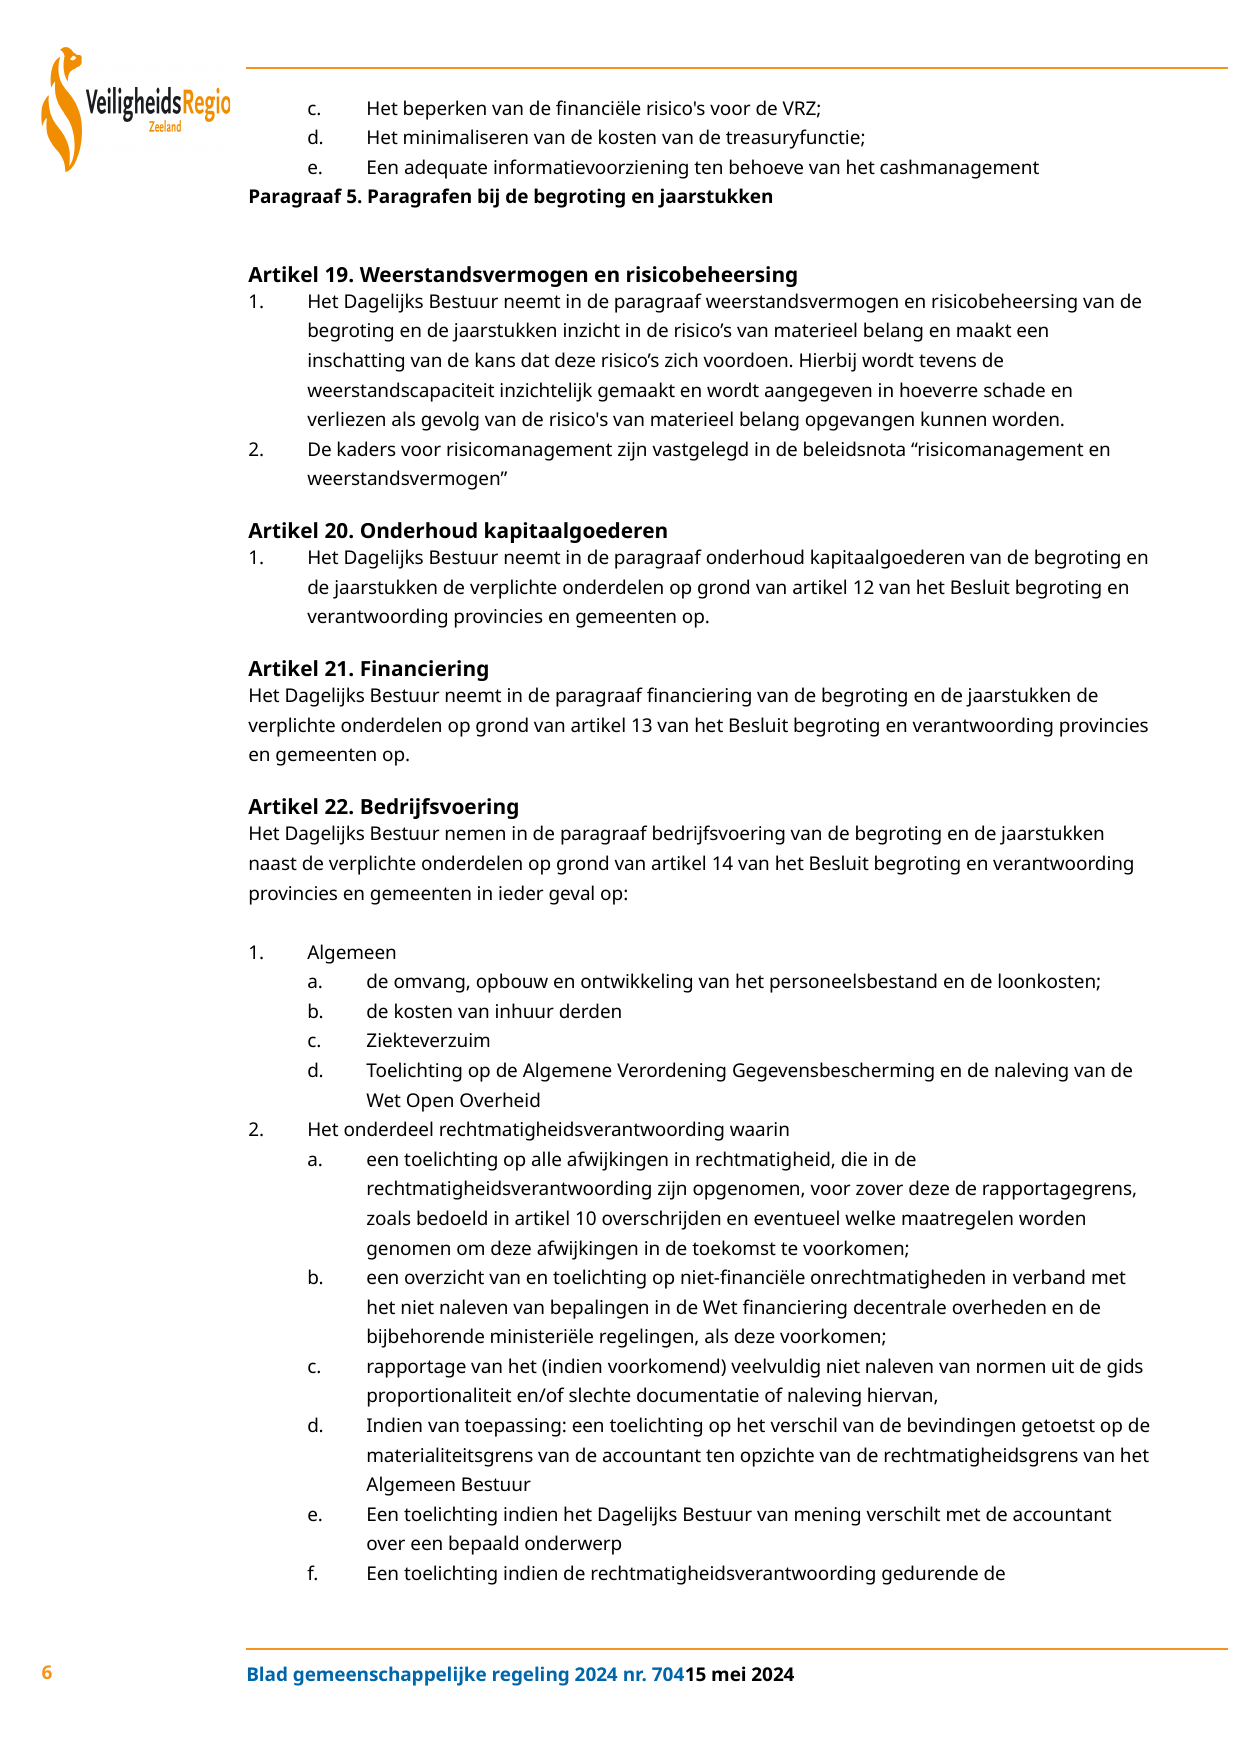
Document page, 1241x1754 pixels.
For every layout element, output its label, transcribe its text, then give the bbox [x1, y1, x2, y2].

list Een toelichting indien het Dagelijks Bestuur van mening verschilt met de accountant over een bepaald onderwerp [307, 1501, 1152, 1556]
list Het minimaliseren van de kosten van de treasuryfunctie; [307, 124, 1152, 150]
list De kaders voor risicomanagement zijn vastgelegd in de beleidsnota “risicomanagement en weerstandsvermogen” [248, 436, 1152, 491]
list een overzicht van en toelichting op niet-financiële onrechtmatigheden in verband met het niet naleven van bepalingen in de Wet financiering decentrale overheden en de bijbehorende ministeriële regelingen, als deze voorkomen; [307, 1264, 1152, 1349]
list Ziekteverzuim [307, 1028, 1152, 1053]
picture [41, 47, 231, 172]
text Artikel 22. Bedrijfsvoering [248, 792, 1152, 821]
text Het Dagelijks Bestuur neemt in de paragraaf financiering van de begroting en de jaarstukken de verplichte onderdelen op grond van artikel 13 van het Besluit begroting en verantwoording provincies en gemeenten op. [248, 682, 1152, 767]
list Een toelichting indien de rechtmatigheidsverantwoording gedurende de [307, 1560, 1152, 1586]
list Het Dagelijks Bestuur neemt in de paragraaf onderhoud kapitaalgoederen van de begroting en de jaarstukken de verplichte onderdelen op grond van artikel 12 van het Besluit begroting en verantwoording provincies en gemeenten op. [248, 544, 1152, 629]
list Het beperken van de financiële risico's voor de VRZ; [307, 95, 1152, 121]
list Het Dagelijks Bestuur neemt in de paragraaf weerstandsvermogen en risicobeheersing van de begroting en de jaarstukken inzicht in de risico’s van materieel belang en maakt een inschatting van de kans dat deze risico’s zich voordoen. Hierbij wordt tevens de weerstandscapaciteit inzichtelijk gemaakt en wordt aangegeven in hoeverre schade en verliezen als gevolg van de risico's van materieel belang opgevangen kunnen worden. [248, 288, 1152, 432]
text Artikel 21. Financiering [248, 654, 1152, 682]
list een toelichting op alle afwijkingen in rechtmatigheid, die in de rechtmatigheidsverantwoording zijn opgenomen, voor zover deze de rapportagegrens, zoals bedoeld in artikel 10 overschrijden en eventueel welke maatregelen worden genomen om deze afwijkingen in de toekomst te voorkomen; [307, 1146, 1152, 1260]
list Toelichting op de Algemene Verordening Gegevensbescherming en de naleving van de Wet Open Overheid [307, 1057, 1152, 1112]
text Paragraaf 5. Paragrafen bij de begroting en jaarstukken [248, 183, 1152, 209]
text Artikel 19. Weerstandsvermogen en risicobeheersing [248, 260, 1152, 288]
list Een adequate informatievoorziening ten behoeve van het cashmanagement [307, 154, 1152, 180]
list rapportage van het (indien voorkomend) veelvuldig niet naleven van normen uit de gids proportionaliteit en/of slechte documentatie of naleving hiervan, [307, 1353, 1152, 1408]
text Artikel 20. Onderhoud kapitaalgoederen [248, 516, 1152, 544]
list Algemeen [248, 939, 1152, 964]
list de kosten van inhuur derden [307, 998, 1152, 1024]
list de omvang, opbouw en ontwikkeling van het personeelsbestand en de loonkosten; [307, 968, 1152, 994]
list Indien van toepassing: een toelichting op het verschil van de bevindingen getoetst op de materialiteitsgrens van de accountant ten opzichte van de rechtmatigheidsgrens van het Algemeen Bestuur [307, 1412, 1152, 1497]
text Het Dagelijks Bestuur nemen in de paragraaf bedrijfsvoering van de begroting en de jaarstukken naast de verplichte onderdelen op grond van artikel 14 van het Besluit begroting en verantwoording provincies en gemeenten in ieder geval op: [248, 821, 1152, 905]
list Het onderdeel rechtmatigheidsverantwoording waarin [248, 1116, 1152, 1142]
